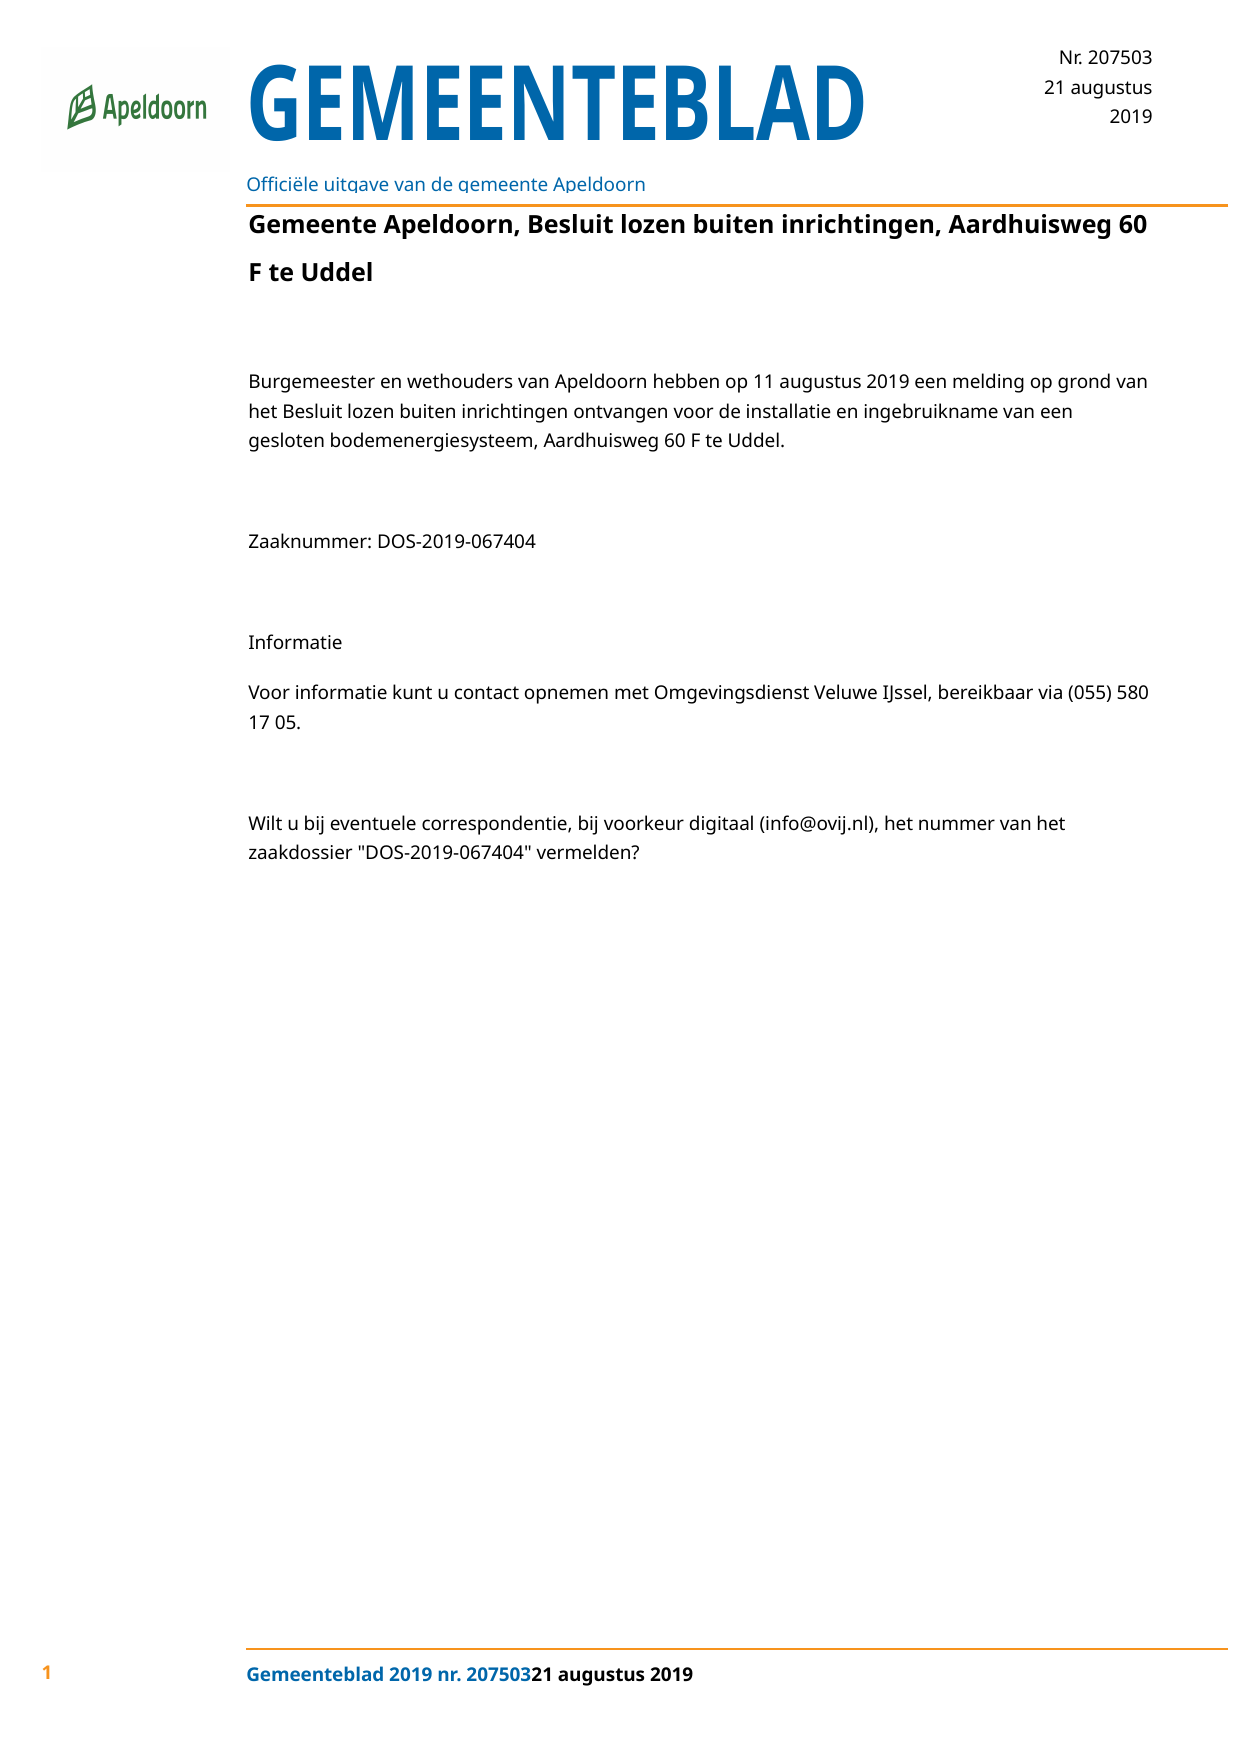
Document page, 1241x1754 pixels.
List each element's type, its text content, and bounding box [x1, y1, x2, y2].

text Wilt u bij eventuele correspondentie, bij voorkeur digitaal (info@ovij.nl), het nummer van het zaakdossier "DOS-2019-067404" vermelden? [248, 810, 1152, 865]
text Voor informatie kunt u contact opnemen met Omgevingsdienst Veluwe IJssel, bereikbaar via (055) 580 17 05. [248, 679, 1152, 735]
text Gemeente Apeldoorn, Besluit lozen buiten inrichtingen, Aardhuisweg 60 F te Uddel [248, 207, 1152, 288]
text Burgemeester en wethouders van Apeldoorn hebben op 11 augustus 2019 een melding op grond van het Besluit lozen buiten inrichtingen ontvangen voor de installatie en ingebruikname van een gesloten bodemenergiesysteem, Aardhuisweg 60 F te Uddel. [248, 368, 1152, 453]
text Zaaknummer: DOS-2019-067404 [248, 528, 1152, 554]
picture [41, 47, 231, 172]
text Informatie [248, 629, 1152, 655]
